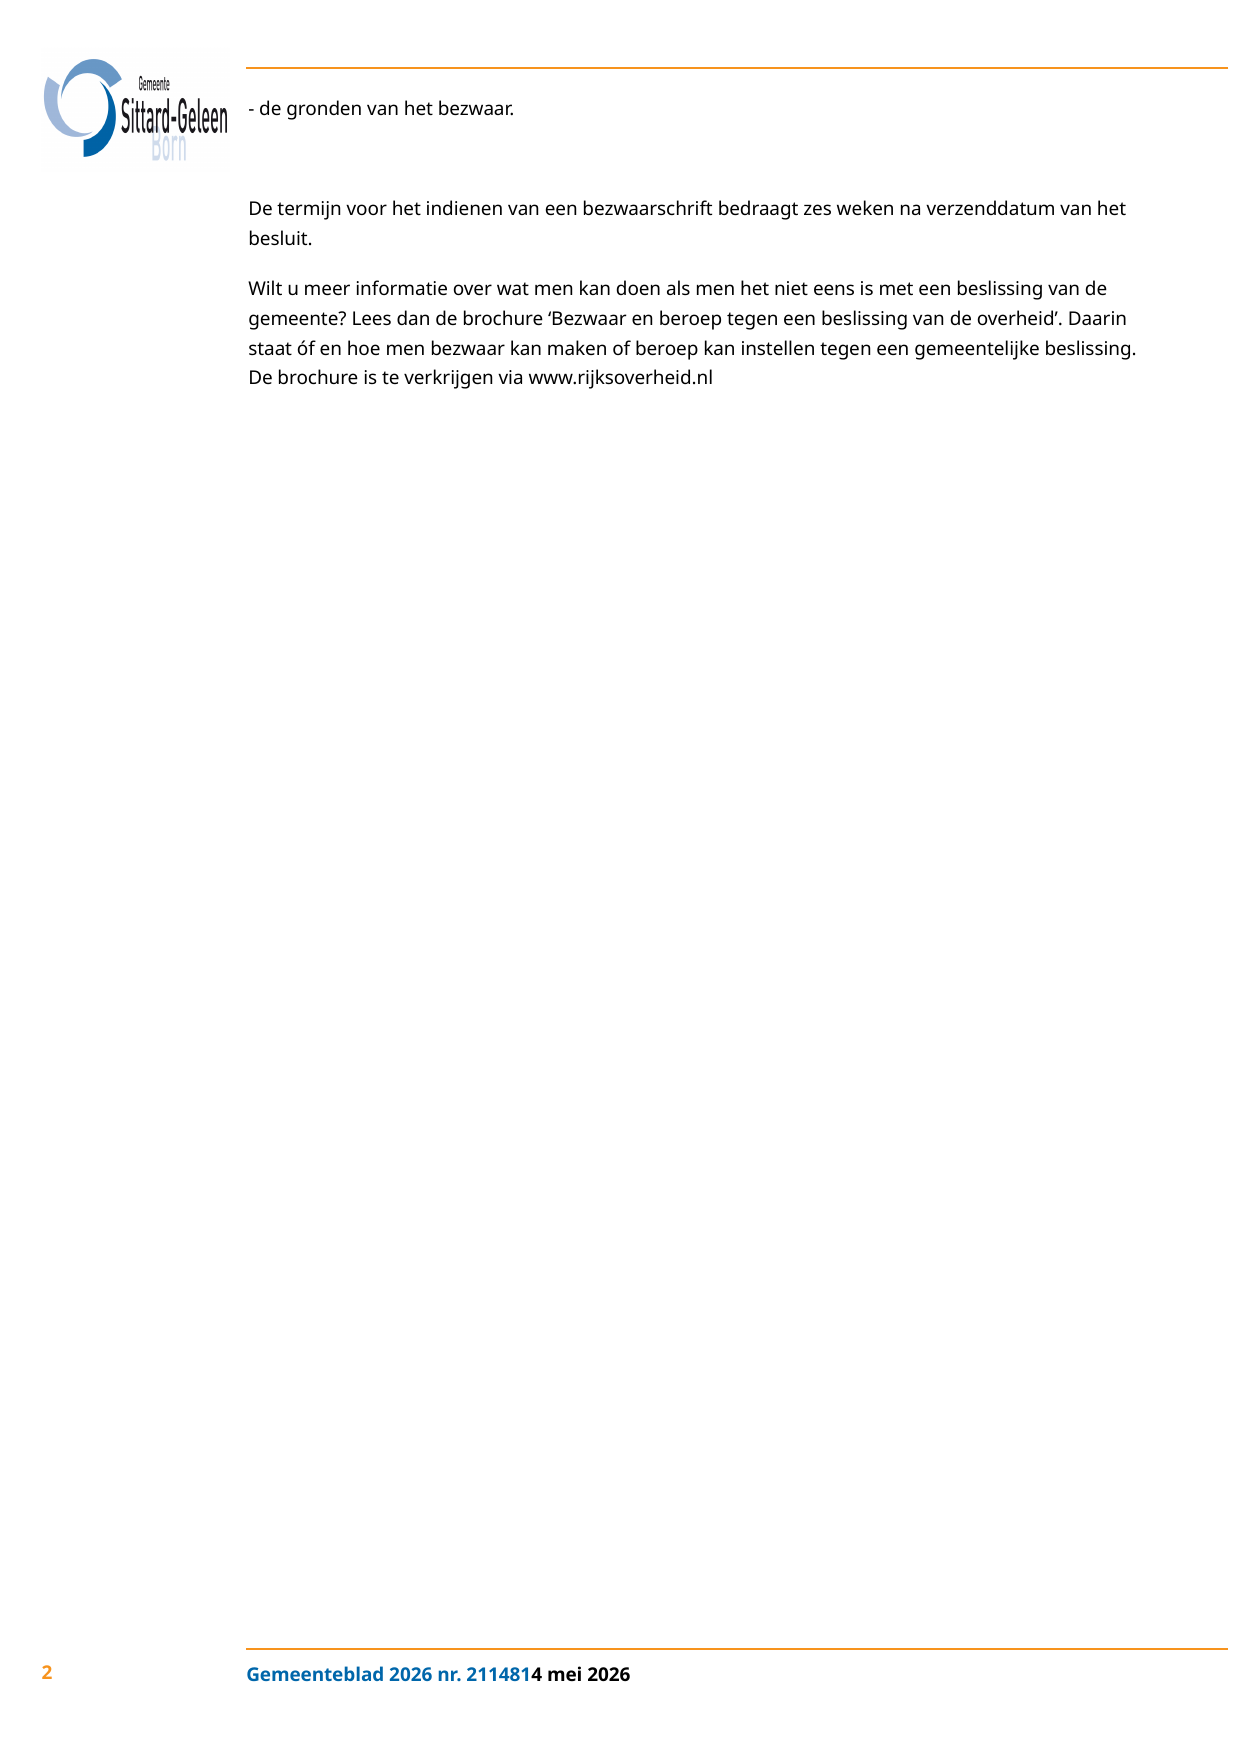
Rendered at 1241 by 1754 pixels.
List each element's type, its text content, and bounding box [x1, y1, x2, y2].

text Wilt u meer informatie over wat men kan doen als men het niet eens is met een beslissing van de gemeente? Lees dan de brochure ‘Bezwaar en beroep tegen een beslissing van de overheid’. Daarin staat óf en hoe men bezwaar kan maken of beroep kan instellen tegen een gemeentelijke beslissing. De brochure is te verkrijgen via www.rijksoverheid.nl [248, 276, 1152, 390]
text - de gronden van het bezwaar. [248, 95, 1152, 121]
picture [41, 47, 231, 172]
text De termijn voor het indienen van een bezwaarschrift bedraagt zes weken na verzenddatum van het besluit. [248, 196, 1152, 251]
